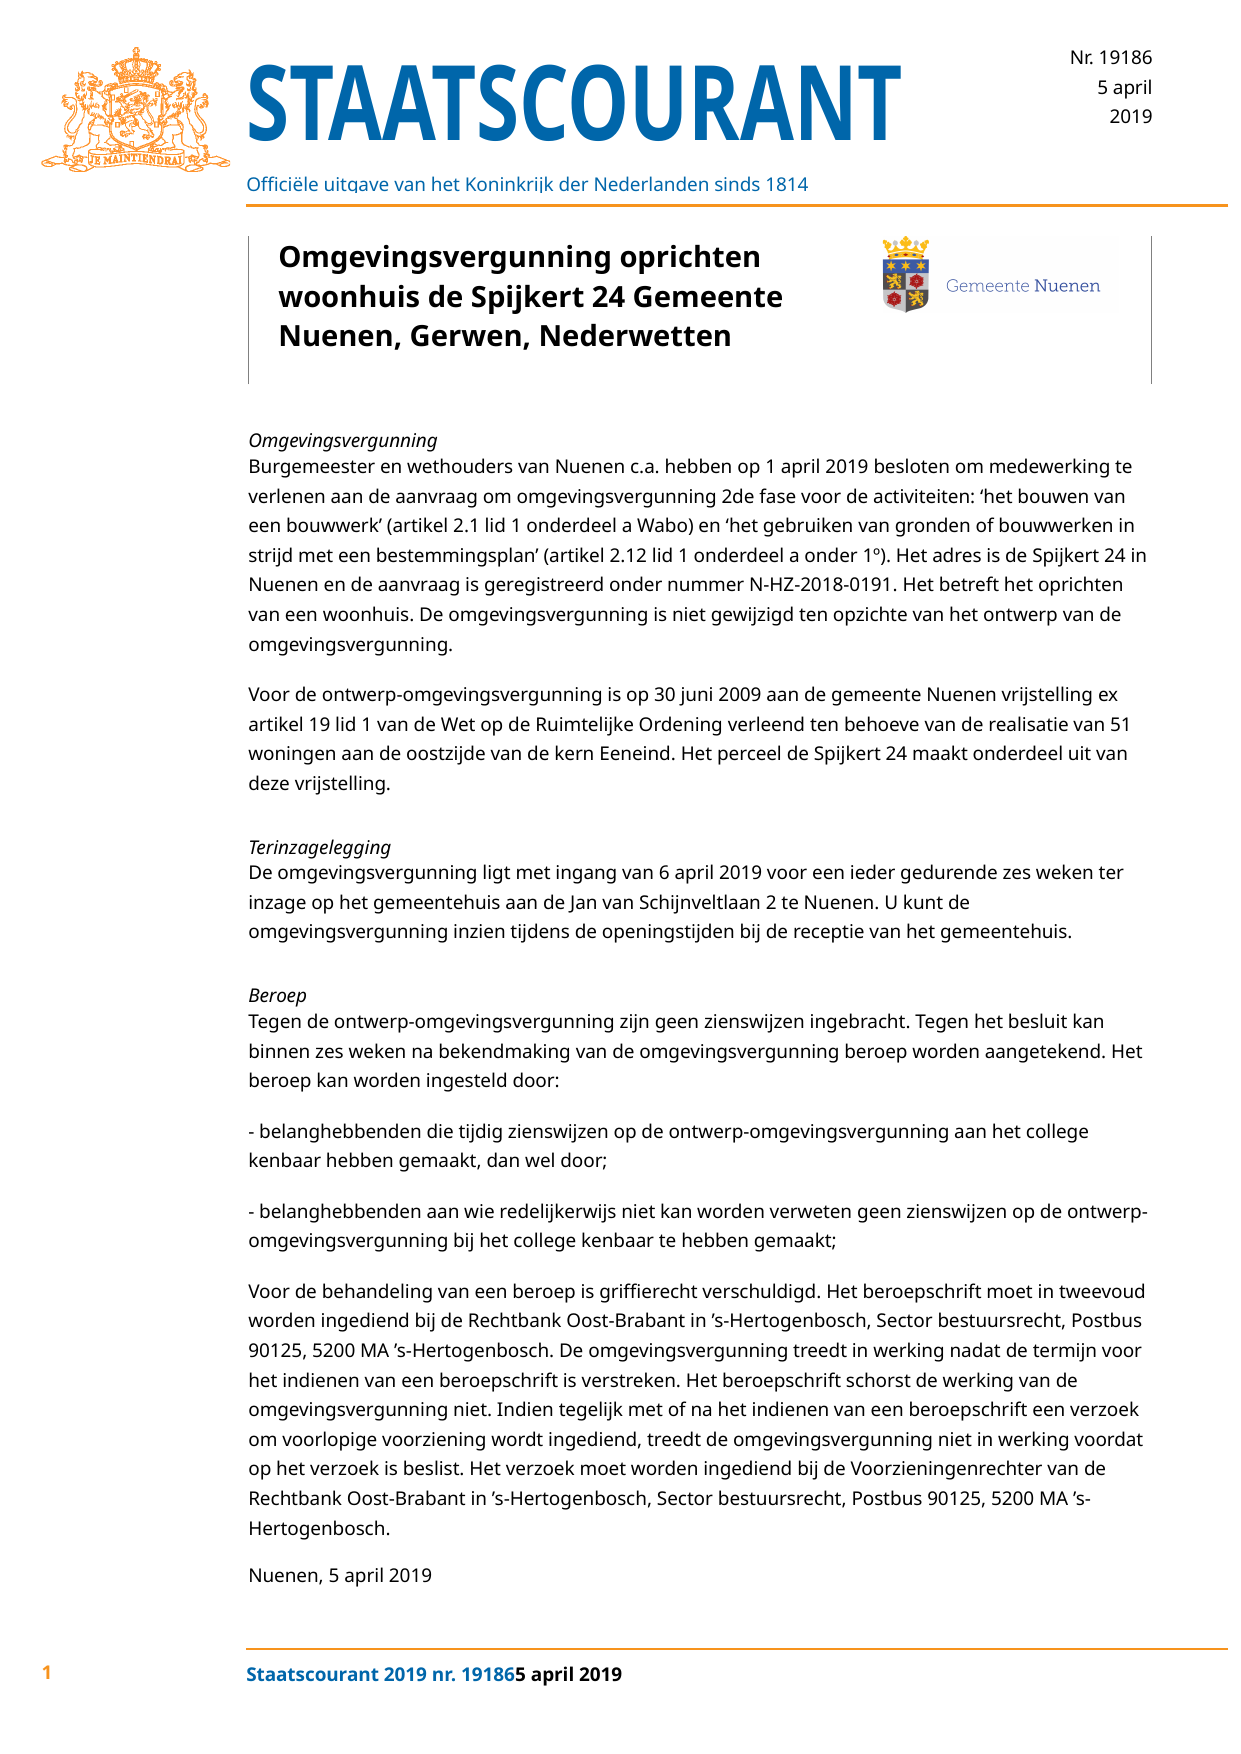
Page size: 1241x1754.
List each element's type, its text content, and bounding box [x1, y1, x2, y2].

text Burgemeester en wethouders van Nuenen c.a. hebben op 1 april 2019 besloten om medewerking te verlenen aan de aanvraag om omgevingsvergunning 2de fase voor de activiteiten: ‘het bouwen van een bouwwerk’ (artikel 2.1 lid 1 onderdeel a Wabo) en ‘het gebruiken van gronden of bouwwerken in strijd met een bestemmingsplan’ (artikel 2.12 lid 1 onderdeel a onder 1º). Het adres is de Spijkert 24 in Nuenen en de aanvraag is geregistreerd onder nummer N-HZ-2018-0191. Het betreft het oprichten van een woonhuis. De omgevingsvergunning is niet gewijzigd ten opzichte van het ontwerp van de omgevingsvergunning. [248, 453, 1152, 656]
table_header Omgevingsvergunning oprichten woonhuis de Spijkert 24 Gemeente Nuenen, Gerwen, Nederwetten [249, 236, 850, 384]
text Voor de ontwerp-omgevingsvergunning is op 30 juni 2009 aan de gemeente Nuenen vrijstelling ex artikel 19 lid 1 van de Wet op de Ruimtelijke Ordening verleend ten behoeve van de realisatie van 51 woningen aan de oostzijde van de kern Eeneind. Het perceel de Spijkert 24 maakt onderdeel uit van deze vrijstelling. [248, 681, 1152, 796]
table_header [850, 313, 1151, 384]
text Voor de behandeling van een beroep is griffierecht verschuldigd. Het beroepschrift moet in tweevoud worden ingediend bij de Rechtbank Oost-Brabant in ’s-Hertogenbosch, Sector bestuursrecht, Postbus 90125, 5200 MA ’s-Hertogenbosch. De omgevingsvergunning treedt in werking nadat de termijn voor het indienen van een beroepschrift is verstreken. Het beroepschrift schorst de werking van de omgevingsvergunning niet. Indien tegelijk met of na het indienen van een beroepschrift een verzoek om voorlopige voorziening wordt ingediend, treedt de omgevingsvergunning niet in werking voordat op het verzoek is beslist. Het verzoek moet worden ingediend bij de Voorzieningenrechter van de Rechtbank Oost-Brabant in ’s-Hertogenbosch, Sector bestuursrecht, Postbus 90125, 5200 MA ’s-Hertogenbosch. [248, 1278, 1152, 1540]
text Beroep [248, 983, 1152, 1008]
text - belanghebbenden die tijdig zienswijzen op de ontwerp-omgevingsvergunning aan het college kenbaar hebben gemaakt, dan wel door; [248, 1118, 1152, 1173]
text - belanghebbenden aan wie redelijkerwijs niet kan worden verweten geen zienswijzen op de ontwerp-omgevingsvergunning bij het college kenbaar te hebben gemaakt; [248, 1198, 1152, 1253]
text Omgevingsvergunning [248, 427, 1152, 453]
text De omgevingsvergunning ligt met ingang van 6 april 2019 voor een ieder gedurende zes weken ter inzage op het gemeentehuis aan de Jan van Schijnveltlaan 2 te Nuenen. U kunt de omgevingsvergunning inzien tijdens de openingstijden bij de receptie van het gemeentehuis. [248, 859, 1152, 944]
picture [41, 47, 231, 172]
text Tegen de ontwerp-omgevingsvergunning zijn geen zienswijzen ingebracht. Tegen het besluit kan binnen zes weken na bekendmaking van de omgevingsvergunning beroep worden aangetekend. Het beroep kan worden ingesteld door: [248, 1008, 1152, 1093]
text Terinzagelegging [248, 834, 1152, 859]
table_header [850, 236, 882, 312]
picture [882, 236, 1119, 313]
table_header [1119, 236, 1151, 312]
text Nuenen, 5 april 2019 [248, 1562, 1152, 1588]
